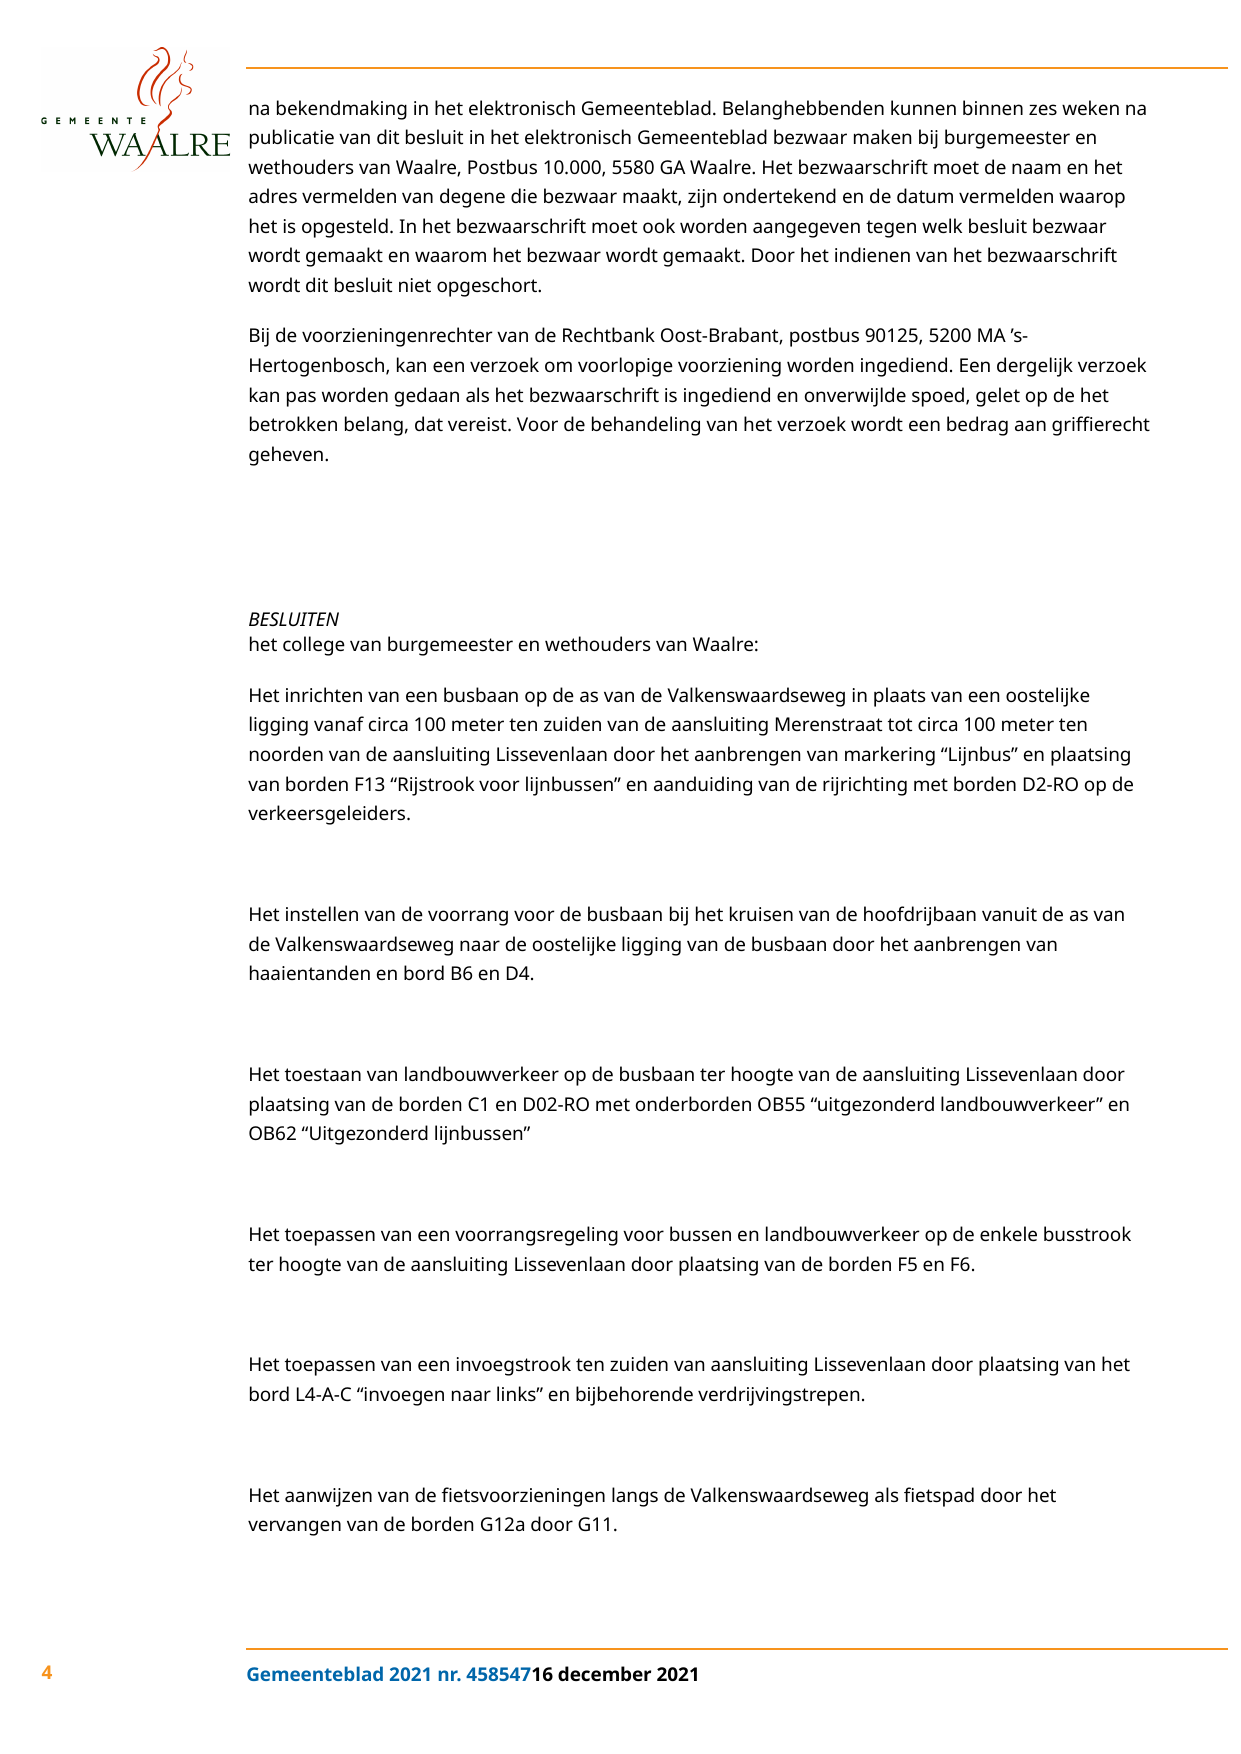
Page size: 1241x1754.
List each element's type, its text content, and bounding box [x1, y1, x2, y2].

text Het toepassen van een voorrangsregeling voor bussen en landbouwverkeer op de enkele busstrook ter hoogte van de aansluiting Lissevenlaan door plaatsing van de borden F5 en F6. [248, 1221, 1152, 1276]
text na bekendmaking in het elektronisch Gemeenteblad. Belanghebbenden kunnen binnen zes weken na publicatie van dit besluit in het elektronisch Gemeenteblad bezwaar maken bij burgemeester en wethouders van Waalre, Postbus 10.000, 5580 GA Waalre. Het bezwaarschrift moet de naam en het adres vermelden van degene die bezwaar maakt, zijn ondertekend en de datum vermelden waarop het is opgesteld. In het bezwaarschrift moet ook worden aangegeven tegen welk besluit bezwaar wordt gemaakt en waarom het bezwaar wordt gemaakt. Door het indienen van het bezwaarschrift wordt dit besluit niet opgeschort. [248, 95, 1152, 298]
text BESLUITEN [248, 606, 1152, 632]
text het college van burgemeester en wethouders van Waalre: [248, 632, 1152, 657]
picture [41, 47, 231, 172]
text Het inrichten van een busbaan op de as van de Valkenswaardseweg in plaats van een oostelijke ligging vanaf circa 100 meter ten zuiden van de aansluiting Merenstraat tot circa 100 meter ten noorden van de aansluiting Lissevenlaan door het aanbrengen van markering “Lijnbus” en plaatsing van borden F13 “Rijstrook voor lijnbussen” en aanduiding van de rijrichting met borden D2-RO op de verkeersgeleiders. [248, 682, 1152, 826]
text Het aanwijzen van de fietsvoorzieningen langs de Valkenswaardseweg als fietspad door het vervangen van de borden G12a door G11. [248, 1482, 1152, 1537]
text Het toestaan van landbouwverkeer op de busbaan ter hoogte van de aansluiting Lissevenlaan door plaatsing van de borden C1 en D02-RO met onderborden OB55 “uitgezonderd landbouwverkeer” en OB62 “Uitgezonderd lijnbussen” [248, 1061, 1152, 1146]
text Bij de voorzieningenrechter van de Rechtbank Oost-Brabant, postbus 90125, 5200 MA ’s-Hertogenbosch, kan een verzoek om voorlopige voorziening worden ingediend. Een dergelijk verzoek kan pas worden gedaan als het bezwaarschrift is ingediend en onverwijlde spoed, gelet op de het betrokken belang, dat vereist. Voor de behandeling van het verzoek wordt een bedrag aan griffierecht geheven. [248, 323, 1152, 467]
text Het instellen van de voorrang voor de busbaan bij het kruisen van de hoofdrijbaan vanuit de as van de Valkenswaardseweg naar de oostelijke ligging van de busbaan door het aanbrengen van haaientanden en bord B6 en D4. [248, 901, 1152, 986]
text Het toepassen van een invoegstrook ten zuiden van aansluiting Lissevenlaan door plaatsing van het bord L4-A-C “invoegen naar links” en bijbehorende verdrijvingstrepen. [248, 1352, 1152, 1407]
